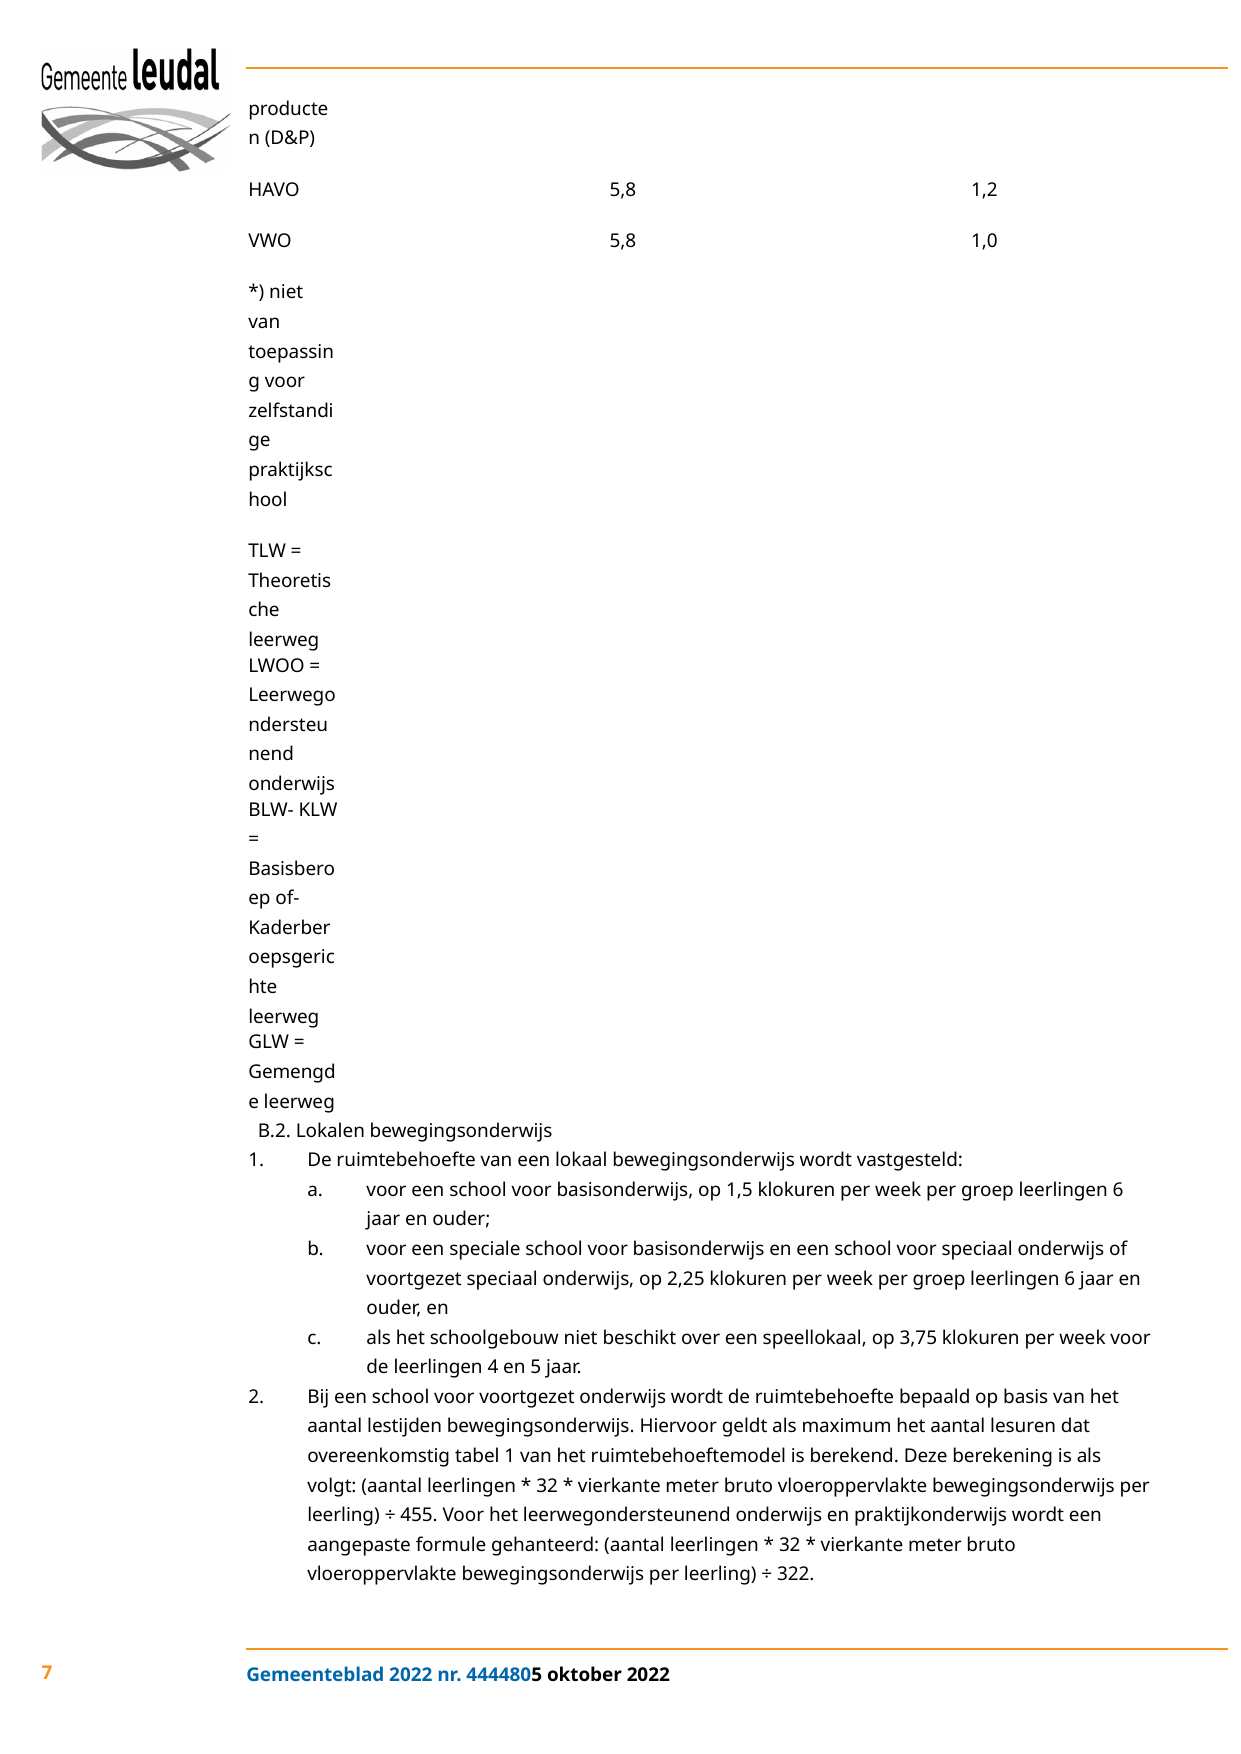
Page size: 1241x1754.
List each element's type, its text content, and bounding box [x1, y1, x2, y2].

table_cell [519, 652, 609, 796]
table_cell [338, 537, 429, 652]
table_cell 1,2 [971, 176, 1061, 202]
table_cell [700, 1029, 790, 1113]
table_cell [609, 512, 700, 537]
table_cell [700, 227, 790, 253]
table_cell [790, 227, 881, 253]
table_cell [429, 279, 519, 512]
table_cell 1,0 [971, 227, 1061, 253]
table_cell [609, 796, 700, 1029]
table_cell [700, 95, 790, 150]
table_cell [1061, 150, 1152, 176]
table_cell [519, 176, 609, 202]
table_cell [338, 227, 429, 253]
table_cell [519, 512, 609, 537]
table_cell [338, 176, 429, 202]
table_cell [429, 1029, 519, 1113]
table_cell [790, 176, 881, 202]
table_cell [338, 279, 429, 512]
table_cell [1061, 652, 1152, 796]
table_cell [971, 652, 1061, 796]
table_cell [519, 279, 609, 512]
table_cell [429, 537, 519, 652]
table_cell [881, 95, 971, 150]
table_cell [700, 652, 790, 796]
table_cell [1061, 512, 1152, 537]
table_cell [790, 652, 881, 796]
table_cell [519, 227, 609, 253]
list als het schoolgebouw niet beschikt over een speellokaal, op 3,75 klokuren per week voor de leerlingen 4 en 5 jaar. [307, 1324, 1152, 1379]
table_cell [1061, 95, 1152, 150]
table_cell [609, 95, 700, 150]
table_cell [971, 279, 1061, 512]
table_cell [1061, 227, 1152, 253]
table_cell [1061, 537, 1152, 652]
table_cell [1061, 796, 1152, 1029]
table_cell [429, 202, 519, 227]
table_cell [338, 1029, 429, 1113]
table_cell [971, 95, 1061, 150]
table_cell [429, 512, 519, 537]
table_cell [248, 512, 338, 537]
table_cell [1061, 279, 1152, 512]
table_cell [609, 1029, 700, 1113]
table_cell [429, 150, 519, 176]
table_cell [700, 796, 790, 1029]
table_cell LWOO = Leerwegondersteunend onderwijs [248, 652, 338, 796]
table_cell [609, 202, 700, 227]
table_cell [609, 537, 700, 652]
table_cell [971, 512, 1061, 537]
table_cell [1061, 253, 1152, 279]
table_cell [609, 652, 700, 796]
table_cell [971, 202, 1061, 227]
table_cell [790, 537, 881, 652]
table_cell GLW = Gemengde leerweg [248, 1029, 338, 1113]
table_cell [790, 253, 881, 279]
table_cell [790, 512, 881, 537]
table_cell [700, 253, 790, 279]
table_cell [700, 176, 790, 202]
table_cell [700, 537, 790, 652]
table_cell [429, 253, 519, 279]
table_cell VWO [248, 227, 338, 253]
table_cell [881, 279, 971, 512]
table_cell [519, 537, 609, 652]
table_cell [881, 512, 971, 537]
table_cell [519, 253, 609, 279]
table_cell [519, 1029, 609, 1113]
table_cell [700, 202, 790, 227]
table_cell [971, 150, 1061, 176]
table_cell [338, 652, 429, 796]
table_cell [881, 176, 971, 202]
table_cell [971, 253, 1061, 279]
picture [41, 47, 231, 172]
table_cell [790, 796, 881, 1029]
table_cell [971, 796, 1061, 1029]
table_cell [881, 227, 971, 253]
table_cell [881, 1029, 971, 1113]
table_cell [790, 95, 881, 150]
table_cell [881, 202, 971, 227]
table_cell [790, 150, 881, 176]
table_cell [971, 537, 1061, 652]
table_cell 5,8 [609, 227, 700, 253]
table_cell [248, 150, 338, 176]
table_cell [338, 95, 429, 150]
table_cell [338, 150, 429, 176]
table_cell [881, 652, 971, 796]
list voor een school voor basisonderwijs, op 1,5 klokuren per week per groep leerlingen 6 jaar en ouder; [307, 1176, 1152, 1231]
list De ruimtebehoefte van een lokaal bewegingsonderwijs wordt vastgesteld: [248, 1146, 1152, 1172]
table_cell HAVO [248, 176, 338, 202]
list voor een speciale school voor basisonderwijs en een school voor speciaal onderwijs of voortgezet speciaal onderwijs, op 2,25 klokuren per week per groep leerlingen 6 jaar en ouder, en [307, 1235, 1152, 1320]
table_cell [338, 253, 429, 279]
table_cell [338, 512, 429, 537]
table_cell [881, 253, 971, 279]
table_cell 5,8 [609, 176, 700, 202]
table_cell BLW- KLW = Basisberoep of- Kaderberoepsgerichte leerweg [248, 796, 338, 1029]
table_cell TLW = Theoretische leerweg [248, 537, 338, 652]
table_cell [519, 796, 609, 1029]
table_cell [700, 512, 790, 537]
table_cell [519, 202, 609, 227]
table_cell [609, 150, 700, 176]
table_cell [609, 279, 700, 512]
table_cell [881, 537, 971, 652]
table_cell [790, 279, 881, 512]
table_cell [790, 202, 881, 227]
table_cell [1061, 1029, 1152, 1113]
table_cell [1061, 202, 1152, 227]
table_cell [1061, 176, 1152, 202]
table_cell [700, 150, 790, 176]
table_cell [881, 796, 971, 1029]
text B.2. Lokalen bewegingsonderwijs [248, 1117, 1152, 1142]
table_cell [881, 150, 971, 176]
table_cell producten (D&P) [248, 95, 338, 150]
table_cell [971, 1029, 1061, 1113]
table_cell [609, 253, 700, 279]
table_cell *) niet van toepassing voor zelfstandige praktijkschool [248, 279, 338, 512]
table_cell [248, 202, 338, 227]
table_cell [700, 279, 790, 512]
table_cell [429, 95, 519, 150]
table_cell [519, 150, 609, 176]
table_cell [519, 95, 609, 150]
table_cell [790, 1029, 881, 1113]
table_cell [338, 202, 429, 227]
table_cell [248, 253, 338, 279]
table_cell [429, 227, 519, 253]
list Bij een school voor voortgezet onderwijs wordt de ruimtebehoefte bepaald op basis van het aantal lestijden bewegingsonderwijs. Hiervoor geldt als maximum het aantal lesuren dat overeenkomstig tabel 1 van het ruimtebehoeftemodel is berekend. Deze berekening is als volgt: (aantal leerlingen * 32 * vierkante meter bruto vloeroppervlakte bewegingsonderwijs per leerling) ÷ 455. Voor het leerwegondersteunend onderwijs en praktijkonderwijs wordt een aangepaste formule gehanteerd: (aantal leerlingen * 32 * vierkante meter bruto vloeroppervlakte bewegingsonderwijs per leerling) ÷ 322. [248, 1383, 1152, 1586]
table_cell [429, 796, 519, 1029]
table_cell [338, 796, 429, 1029]
table_cell [429, 176, 519, 202]
table_cell [429, 652, 519, 796]
